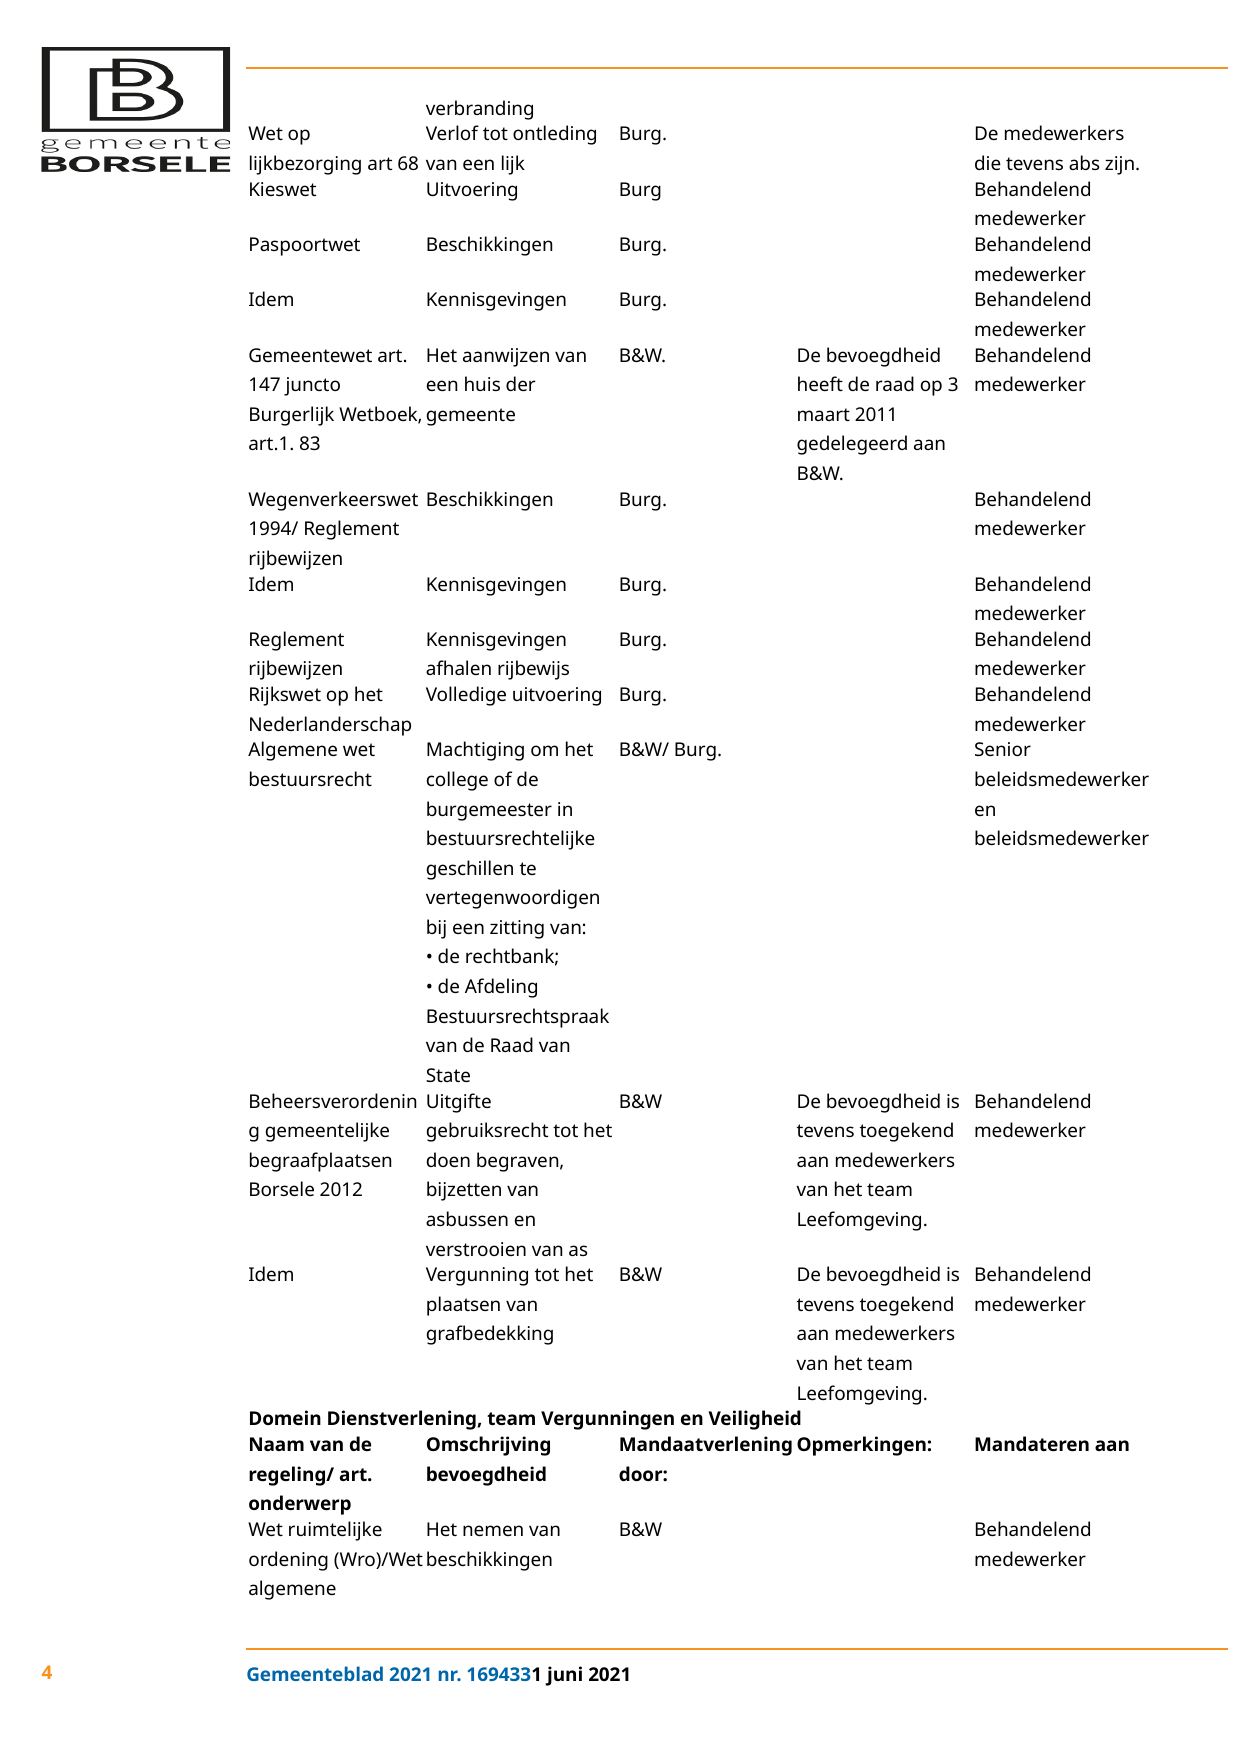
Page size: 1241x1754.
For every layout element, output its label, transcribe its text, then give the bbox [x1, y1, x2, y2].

table_cell Burg. [619, 571, 796, 626]
table_cell Het aanwijzen van een huis der gemeente [426, 342, 619, 486]
table_cell Beschikkingen [426, 231, 619, 286]
table_cell B&W [619, 1516, 796, 1601]
table_cell Behandelend medewerker [974, 231, 1152, 286]
table_cell [796, 737, 974, 1088]
table_cell Burg [619, 176, 796, 231]
table_cell Kennisgevingen [426, 286, 619, 342]
table_cell Idem [248, 571, 426, 626]
table_cell Mandaatverlening door: [619, 1431, 796, 1516]
table_cell [796, 486, 974, 571]
table_cell Vergunning tot het plaatsen van grafbedekking [426, 1261, 619, 1406]
table_cell [796, 681, 974, 737]
table_cell [619, 95, 796, 121]
table_cell De medewerkers die tevens abs zijn. [974, 121, 1152, 176]
table_cell Burg. [619, 286, 796, 342]
table_cell Kieswet [248, 176, 426, 231]
table_cell B&W/ Burg. [619, 737, 796, 1088]
table_cell [796, 95, 974, 121]
table_cell Machtiging om het college of de burgemeester in bestuursrechtelijke geschillen te vertegenwoordigen bij een zitting van: • de rechtbank; • de Afdeling Bestuursrechtspraak van de Raad van State [426, 737, 619, 1088]
table_cell [796, 286, 974, 342]
table_cell Kennisgevingen afhalen rijbewijs [426, 626, 619, 681]
table_cell Kennisgevingen [426, 571, 619, 626]
table_cell [796, 176, 974, 231]
table_cell [796, 626, 974, 681]
table_cell Wet op lijkbezorging art 68 [248, 121, 426, 176]
table_cell Mandateren aan [974, 1431, 1152, 1516]
table_cell De bevoegdheid heeft de raad op 3 maart 2011 gedelegeerd aan B&W. [796, 342, 974, 486]
table_cell verbranding [426, 95, 619, 121]
table_cell Het nemen van beschikkingen [426, 1516, 619, 1601]
table_cell Behandelend medewerker [974, 486, 1152, 571]
table_cell Rijkswet op het Nederlanderschap [248, 681, 426, 737]
table_cell Behandelend medewerker [974, 1261, 1152, 1406]
table_cell Opmerkingen: [796, 1431, 974, 1516]
table_cell Algemene wet bestuursrecht [248, 737, 426, 1088]
table_cell Behandelend medewerker [974, 681, 1152, 737]
table_cell [796, 121, 974, 176]
table_cell Wegenverkeerswet 1994/ Reglement rijbewijzen [248, 486, 426, 571]
table_cell [796, 1516, 974, 1601]
table_cell Burg. [619, 626, 796, 681]
table_cell Burg. [619, 681, 796, 737]
table_cell Behandelend medewerker [974, 1516, 1152, 1601]
table_cell Behandelend medewerker [974, 571, 1152, 626]
table_cell Idem [248, 286, 426, 342]
table_cell Domein Dienstverlening, team Vergunningen en Veiligheid [248, 1406, 1152, 1431]
table_cell Behandelend medewerker [974, 626, 1152, 681]
table_cell Uitgifte gebruiksrecht tot het doen begraven, bijzetten van asbussen en verstrooien van as [426, 1088, 619, 1261]
table_cell De bevoegdheid is tevens toegekend aan medewerkers van het team Leefomgeving. [796, 1088, 974, 1261]
table_cell Gemeentewet art. 147 juncto Burgerlijk Wetboek, art.1. 83 [248, 342, 426, 486]
table_cell Burg. [619, 231, 796, 286]
table_cell Uitvoering [426, 176, 619, 231]
table_cell Omschrijving bevoegdheid [426, 1431, 619, 1516]
table_cell [974, 95, 1152, 121]
table_cell Wet ruimtelijke ordening (Wro)/Wet algemene [248, 1516, 426, 1601]
table_cell Verlof tot ontleding van een lijk [426, 121, 619, 176]
table_cell [796, 231, 974, 286]
table_cell Behandelend medewerker [974, 176, 1152, 231]
table_cell Beschikkingen [426, 486, 619, 571]
table_cell Burg. [619, 121, 796, 176]
table_cell De bevoegdheid is tevens toegekend aan medewerkers van het team Leefomgeving. [796, 1261, 974, 1406]
table_cell Behandelend medewerker [974, 342, 1152, 486]
table_cell Volledige uitvoering [426, 681, 619, 737]
table_cell Senior beleidsmedewerker en beleidsmedewerker [974, 737, 1152, 1088]
table_cell Reglement rijbewijzen [248, 626, 426, 681]
picture [41, 47, 231, 172]
table_cell Naam van de regeling/ art. onderwerp [248, 1431, 426, 1516]
table_cell Behandelend medewerker [974, 1088, 1152, 1261]
table_cell Beheersverordening gemeentelijke begraafplaatsen Borsele 2012 [248, 1088, 426, 1261]
table_cell [248, 95, 426, 121]
table_cell B&W [619, 1261, 796, 1406]
table_cell Idem [248, 1261, 426, 1406]
table_cell B&W [619, 1088, 796, 1261]
table_cell Behandelend medewerker [974, 286, 1152, 342]
table_cell [796, 571, 974, 626]
table_cell Burg. [619, 486, 796, 571]
table_cell B&W. [619, 342, 796, 486]
table_cell Paspoortwet [248, 231, 426, 286]
